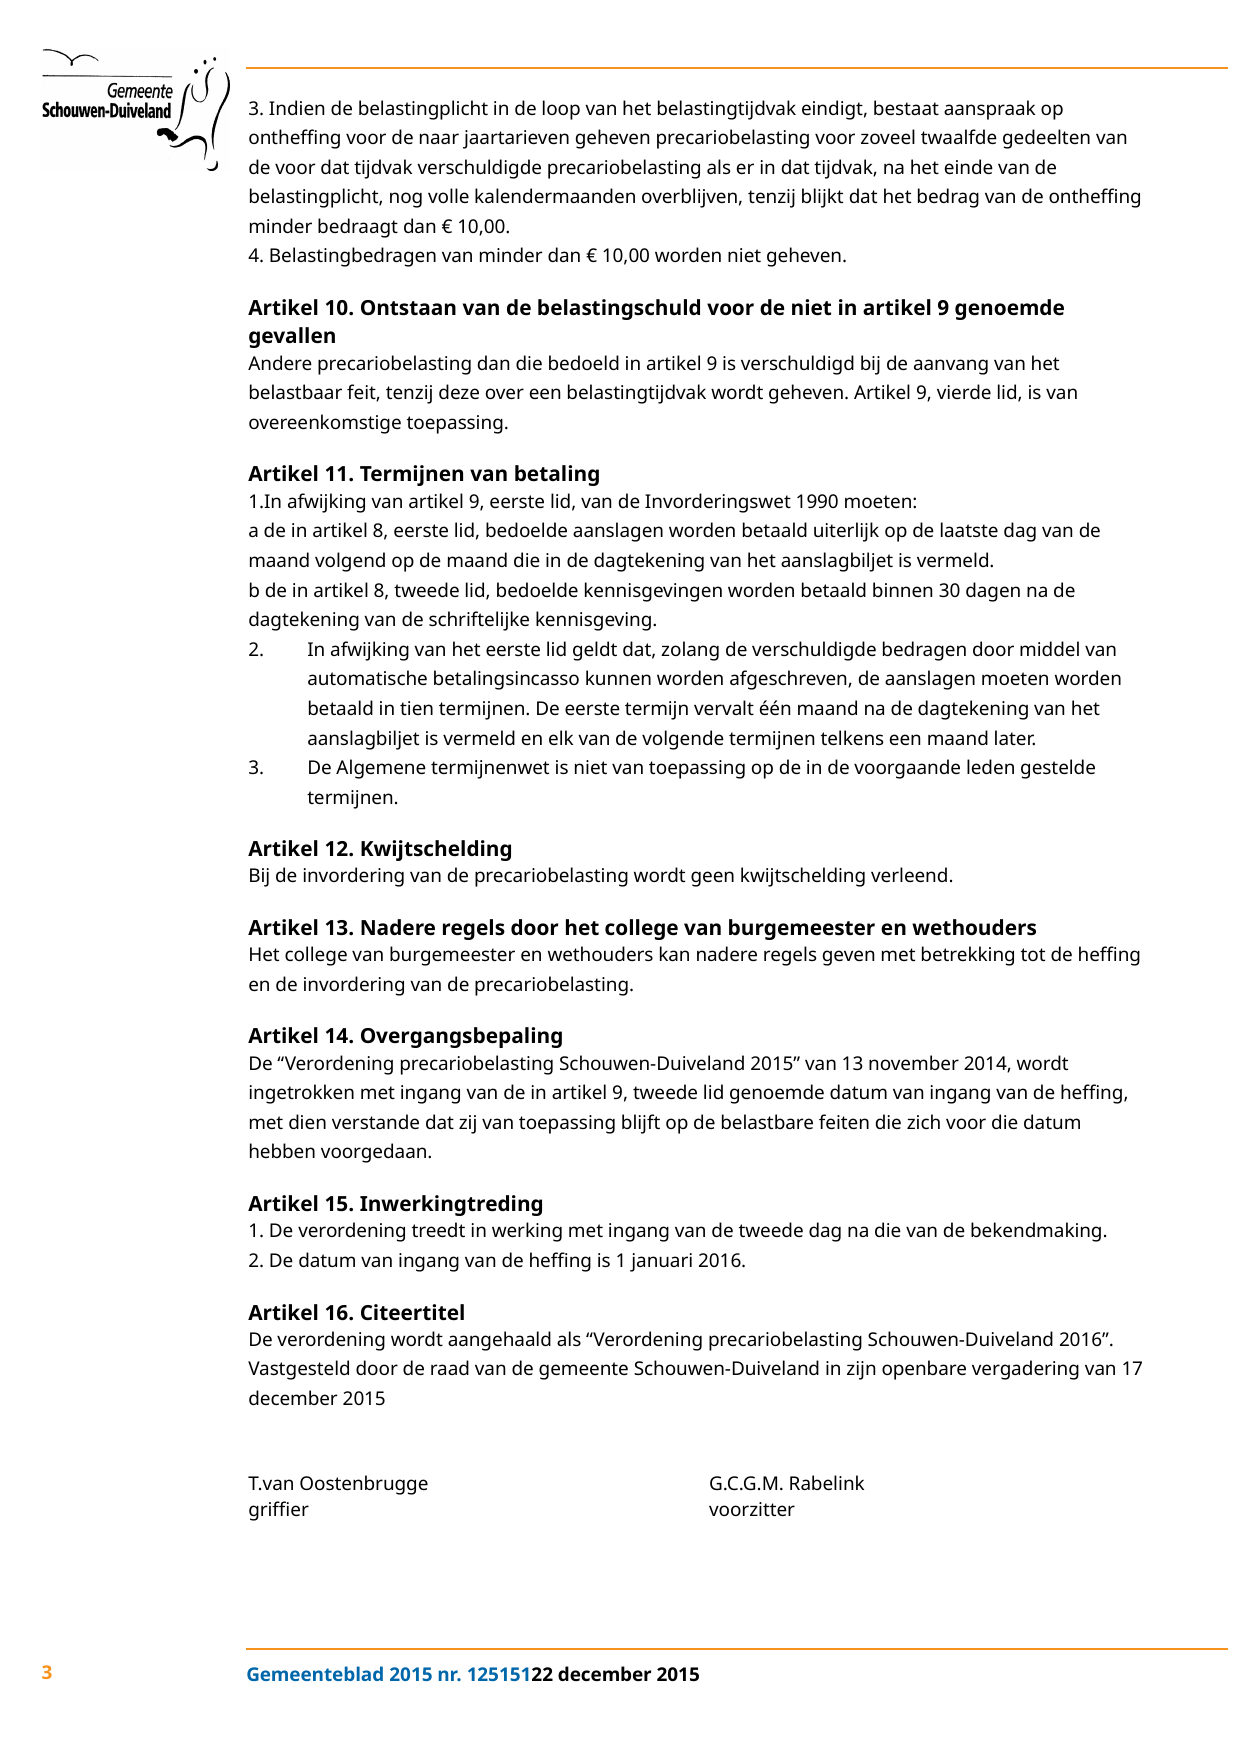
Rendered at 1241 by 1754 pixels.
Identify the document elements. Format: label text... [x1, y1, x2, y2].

text Artikel 15. Inwerkingtreding [248, 1189, 1152, 1218]
text Artikel 13. Nadere regels door het college van burgemeester en wethouders [248, 913, 1152, 942]
table_cell griffier [248, 1496, 709, 1522]
text 1.In afwijking van artikel 9, eerste lid, van de Invorderingswet 1990 moeten: [248, 488, 1152, 514]
text Het college van burgemeester en wethouders kan nadere regels geven met betrekking tot de heffing en de invordering van de precariobelasting. [248, 942, 1152, 997]
table_cell G.C.G.M. Rabelink [709, 1470, 1152, 1496]
text b de in artikel 8, tweede lid, bedoelde kennisgevingen worden betaald binnen 30 dagen na de dagtekening van de schriftelijke kennisgeving. [248, 577, 1152, 632]
table_header [248, 1445, 709, 1470]
text 3. Indien de belastingplicht in de loop van het belastingtijdvak eindigt, bestaat aanspraak op ontheffing voor de naar jaartarieven geheven precariobelasting voor zoveel twaalfde gedeelten van de voor dat tijdvak verschuldigde precariobelasting als er in dat tijdvak, na het einde van de belastingplicht, nog volle kalendermaanden overblijven, tenzij blijkt dat het bedrag van de ontheffing minder bedraagt dan € 10,00. [248, 95, 1152, 239]
table_header [709, 1445, 1152, 1470]
text 4. Belastingbedragen van minder dan € 10,00 worden niet geheven. [248, 243, 1152, 268]
list De Algemene termijnenwet is niet van toepassing op de in de voorgaande leden gestelde termijnen. [248, 754, 1152, 809]
text Vastgesteld door de raad van de gemeente Schouwen-Duiveland in zijn openbare vergadering van 17 december 2015 [248, 1356, 1152, 1411]
text 1. De verordening treedt in werking met ingang van de tweede dag na die van de bekendmaking. [248, 1218, 1152, 1243]
text De verordening wordt aangehaald als “Verordening precariobelasting Schouwen-Duiveland 2016”. [248, 1326, 1152, 1352]
table_cell T.van Oostenbrugge [248, 1470, 709, 1496]
text Andere precariobelasting dan die bedoeld in artikel 9 is verschuldigd bij de aanvang van het belastbaar feit, tenzij deze over een belastingtijdvak wordt geheven. Artikel 9, vierde lid, is van overeenkomstige toepassing. [248, 350, 1152, 435]
text Artikel 14. Overgangsbepaling [248, 1022, 1152, 1050]
text Artikel 11. Termijnen van betaling [248, 459, 1152, 488]
text 2. De datum van ingang van de heffing is 1 januari 2016. [248, 1247, 1152, 1273]
text Artikel 16. Citeertitel [248, 1298, 1152, 1326]
list In afwijking van het eerste lid geldt dat, zolang de verschuldigde bedragen door middel van automatische betalingsincasso kunnen worden afgeschreven, de aanslagen moeten worden betaald in tien termijnen. De eerste termijn vervalt één maand na de dagtekening van het aanslagbiljet is vermeld en elk van de volgende termijnen telkens een maand later. [248, 636, 1152, 750]
text Artikel 12. Kwijtschelding [248, 834, 1152, 863]
table_cell voorzitter [709, 1496, 1152, 1522]
text De “Verordening precariobelasting Schouwen-Duiveland 2015” van 13 november 2014, wordt ingetrokken met ingang van de in artikel 9, tweede lid genoemde datum van ingang van de heffing, met dien verstande dat zij van toepassing blijft op de belastbare feiten die zich voor die datum hebben voorgedaan. [248, 1050, 1152, 1164]
picture [41, 47, 231, 172]
text Artikel 10. Ontstaan van de belastingschuld voor de niet in artikel 9 genoemde gevallen [248, 293, 1152, 350]
text Bij de invordering van de precariobelasting wordt geen kwijtschelding verleend. [248, 863, 1152, 888]
text a de in artikel 8, eerste lid, bedoelde aanslagen worden betaald uiterlijk op de laatste dag van de maand volgend op de maand die in de dagtekening van het aanslagbiljet is vermeld. [248, 518, 1152, 573]
